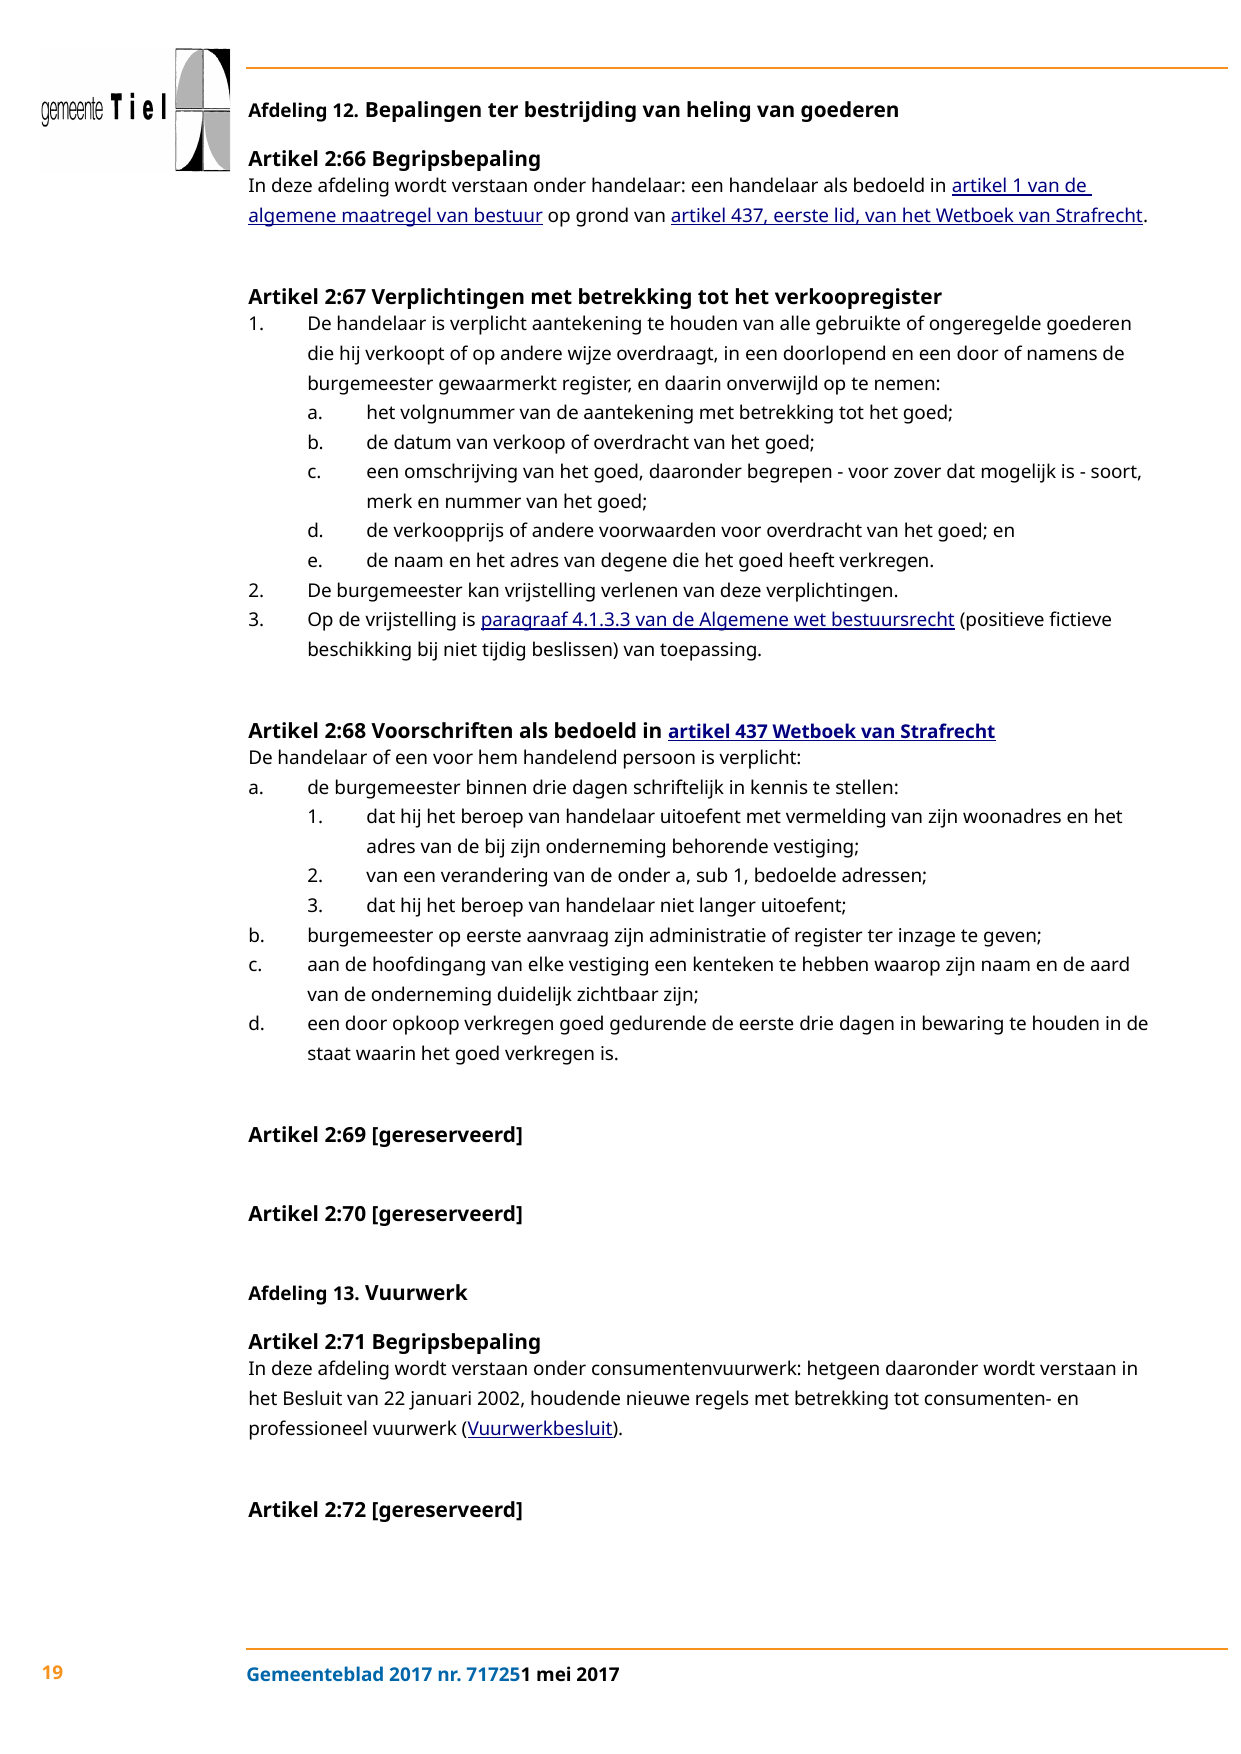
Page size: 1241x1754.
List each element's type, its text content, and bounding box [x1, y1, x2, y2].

list De handelaar is verplicht aantekening te houden van alle gebruikte of ongeregelde goederen die hij verkoopt of op andere wijze overdraagt, in een doorlopend en een door of namens de burgemeester gewaarmerkt register, en daarin onverwijld op te nemen: [248, 311, 1152, 395]
list een door opkoop verkregen goed gedurende de eerste drie dagen in bewaring te houden in de staat waarin het goed verkregen is. [248, 1011, 1152, 1066]
list de datum van verkoop of overdracht van het goed; [307, 429, 1152, 454]
text Artikel 2:66 Begripsbepaling [248, 144, 1152, 172]
text Afdeling 12. Bepalingen ter bestrijding van heling van goederen [248, 95, 1152, 123]
text Artikel 2:72 [gereserveerd] [248, 1495, 1152, 1523]
text In deze afdeling wordt verstaan onder handelaar: een handelaar als bedoeld in artikel 1 van de algemene maatregel van bestuur op grond van artikel 437, eerste lid, van het Wetboek van Strafrecht. [248, 172, 1152, 228]
text Artikel 2:68 Voorschriften als bedoeld in artikel 437 Wetboek van Strafrecht [248, 716, 1152, 744]
list de naam en het adres van degene die het goed heeft verkregen. [307, 547, 1152, 573]
text Artikel 2:70 [gereserveerd] [248, 1199, 1152, 1227]
list het volgnummer van de aantekening met betrekking tot het goed; [307, 399, 1152, 425]
picture [41, 47, 231, 172]
text Afdeling 13. Vuurwerk [248, 1278, 1152, 1306]
text In deze afdeling wordt verstaan onder consumentenvuurwerk: hetgeen daaronder wordt verstaan in het Besluit van 22 januari 2002, houdende nieuwe regels met betrekking tot consumenten- en professioneel vuurwerk (Vuurwerkbesluit). [248, 1356, 1152, 1440]
list dat hij het beroep van handelaar uitoefent met vermelding van zijn woonadres en het adres van de bij zijn onderneming behorende vestiging; [307, 803, 1152, 859]
list de burgemeester binnen drie dagen schriftelijk in kennis te stellen: [248, 774, 1152, 800]
list de verkoopprijs of andere voorwaarden voor overdracht van het goed; en [307, 518, 1152, 543]
list aan de hoofdingang van elke vestiging een kenteken te hebben waarop zijn naam en de aard van de onderneming duidelijk zichtbaar zijn; [248, 951, 1152, 1007]
list burgemeester op eerste aanvraag zijn administratie of register ter inzage te geven; [248, 922, 1152, 948]
text Artikel 2:71 Begripsbepaling [248, 1327, 1152, 1356]
list De burgemeester kan vrijstelling verlenen van deze verplichtingen. [248, 577, 1152, 602]
text Artikel 2:69 [gereserveerd] [248, 1120, 1152, 1149]
list van een verandering van de onder a, sub 1, bedoelde adressen; [307, 863, 1152, 888]
text Artikel 2:67 Verplichtingen met betrekking tot het verkoopregister [248, 282, 1152, 311]
text De handelaar of een voor hem handelend persoon is verplicht: [248, 744, 1152, 770]
list een omschrijving van het goed, daaronder begrepen - voor zover dat mogelijk is - soort, merk en nummer van het goed; [307, 458, 1152, 514]
list Op de vrijstelling is paragraaf 4.1.3.3 van de Algemene wet bestuursrecht (positieve fictieve beschikking bij niet tijdig beslissen) van toepassing. [248, 606, 1152, 662]
list dat hij het beroep van handelaar niet langer uitoefent; [307, 892, 1152, 918]
